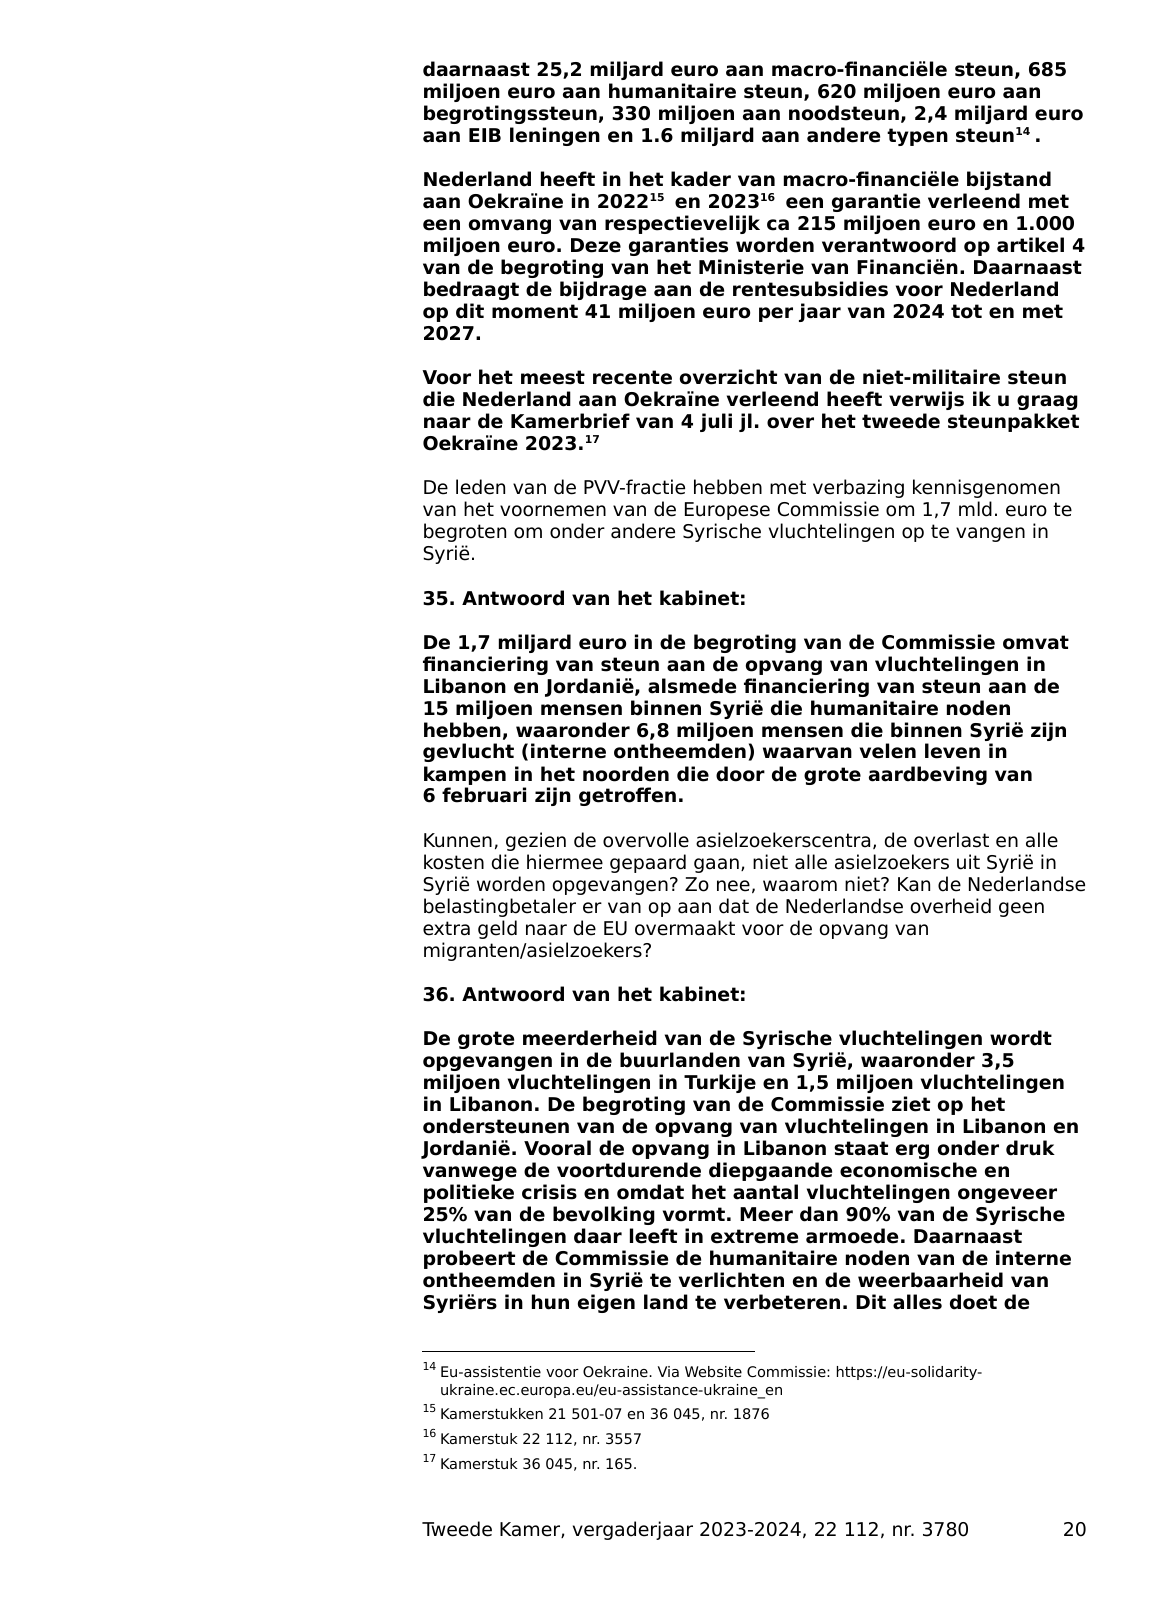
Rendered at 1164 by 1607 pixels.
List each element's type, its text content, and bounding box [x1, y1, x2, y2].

text Kamerstuk 22 112, nr. 3557 [422, 1427, 1087, 1449]
text Kamerstukken 21 501-07 en 36 045, nr. 1876 [422, 1402, 1087, 1424]
text Eu-assistentie voor Oekraine. Via Website Commissie: https://eu-solidarity-ukraine.ec.europa.eu/eu-assistance-ukraine_en [422, 1360, 1087, 1399]
text Voor het meest recente overzicht van de niet-militaire steun die Nederland aan Oekraïne verleend heeft verwijs ik u graag naar de Kamerbrief van 4 juli jl. over het tweede steunpakket Oekraïne 2023. [422, 367, 1087, 455]
text De grote meerderheid van de Syrische vluchtelingen wordt opgevangen in de buurlanden van Syrië, waaronder 3,5 miljoen vluchtelingen in Turkije en 1,5 miljoen vluchtelingen in Libanon. De begroting van de Commissie ziet op het ondersteunen van de opvang van vluchtelingen in Libanon en Jordanië. Vooral de opvang in Libanon staat erg onder druk vanwege de voortdurende diepgaande economische en politieke crisis en omdat het aantal vluchtelingen ongeveer 25% van de bevolking vormt. Meer dan 90% van de Syrische vluchtelingen daar leeft in extreme armoede. Daarnaast probeert de Commissie de humanitaire noden van de interne ontheemden in Syrië te verlichten en de weerbaarheid van Syriërs in hun eigen land te verbeteren. Dit alles doet de [422, 1028, 1087, 1313]
subtitle 35. Antwoord van het kabinet: [422, 587, 1087, 609]
text De 1,7 miljard euro in de begroting van de Commissie omvat financiering van steun aan de opvang van vluchtelingen in Libanon en Jordanië, alsmede financiering van steun aan de 15 miljoen mensen binnen Syrië die humanitaire noden hebben, waaronder 6,8 miljoen mensen die binnen Syrië zijn gevlucht (interne ontheemden) waarvan velen leven in kampen in het noorden die door de grote aardbeving van 6 februari zijn getroffen. [422, 632, 1087, 807]
text De leden van de PVV-fractie hebben met verbazing kennisgenomen van het voornemen van de Europese Commissie om 1,7 mld. euro te begroten om onder andere Syrische vluchtelingen op te vangen in Syrië. [422, 477, 1087, 565]
text daarnaast 25,2 miljard euro aan macro-financiële steun, 685 miljoen euro aan humanitaire steun, 620 miljoen euro aan begrotingssteun, 330 miljoen aan noodsteun, 2,4 miljard euro aan EIB leningen en 1.6 miljard aan andere typen steun. [422, 59, 1087, 147]
text Nederland heeft in het kader van macro-financiële bijstand aan Oekraïne in 2022 en 2023 een garantie verleend met een omvang van respectievelijk ca 215 miljoen euro en 1.000 miljoen euro. Deze garanties worden verantwoord op artikel 4 van de begroting van het Ministerie van Financiën. Daarnaast bedraagt de bijdrage aan de rentesubsidies voor Nederland op dit moment 41 miljoen euro per jaar van 2024 tot en met 2027. [422, 169, 1087, 345]
subtitle 36. Antwoord van het kabinet: [422, 984, 1087, 1006]
text Kunnen, gezien de overvolle asielzoekerscentra, de overlast en alle kosten die hiermee gepaard gaan, niet alle asielzoekers uit Syrië in Syrië worden opgevangen? Zo nee, waarom niet? Kan de Nederlandse belastingbetaler er van op aan dat de Nederlandse overheid geen extra geld naar de EU overmaakt voor de opvang van migranten/asielzoekers? [422, 829, 1087, 961]
text Kamerstuk 36 045, nr. 165. [422, 1452, 1087, 1474]
